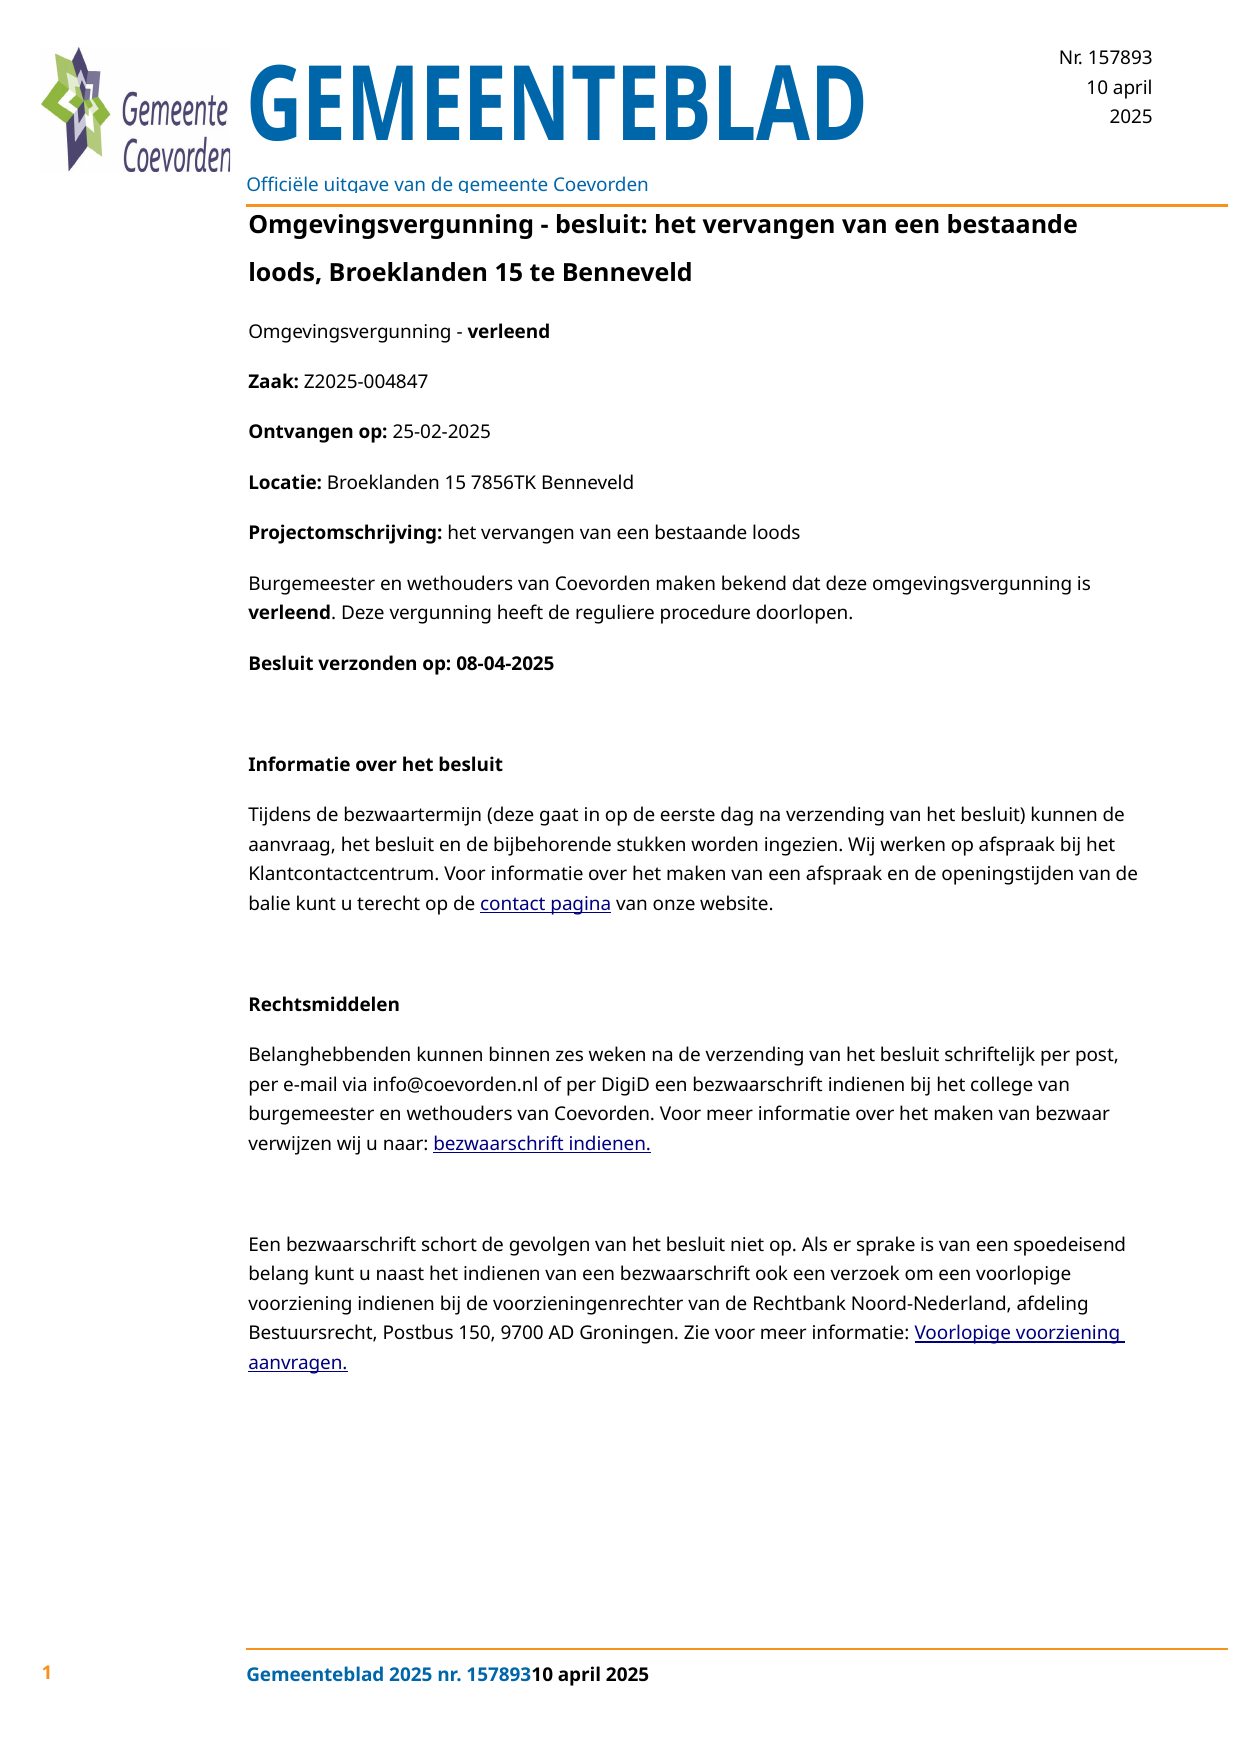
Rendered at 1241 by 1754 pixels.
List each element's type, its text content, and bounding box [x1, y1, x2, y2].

text Zaak: Z2025-004847 [248, 368, 1152, 394]
text Projectomschrijving: het vervangen van een bestaande loods [248, 519, 1152, 545]
text Locatie: Broeklanden 15 7856TK Benneveld [248, 469, 1152, 495]
text Omgevingsvergunning - besluit: het vervangen van een bestaande loods, Broeklanden 15 te Benneveld [248, 207, 1152, 288]
text Besluit verzonden op: 08-04-2025 [248, 650, 1152, 676]
text Informatie over het besluit [248, 751, 1152, 777]
text Omgevingsvergunning - verleend [248, 318, 1152, 344]
text Burgemeester en wethouders van Coevorden maken bekend dat deze omgevingsvergunning is verleend. Deze vergunning heeft de reguliere procedure doorlopen. [248, 570, 1152, 625]
text Een bezwaarschrift schort de gevolgen van het besluit niet op. Als er sprake is van een spoedeisend belang kunt u naast het indienen van een bezwaarschrift ook een verzoek om een voorlopige voorziening indienen bij de voorzieningenrechter van de Rechtbank Noord-Nederland, afdeling Bestuursrecht, Postbus 150, 9700 AD Groningen. Zie voor meer informatie: Voorlopige voorziening aanvragen. [248, 1231, 1152, 1375]
text Tijdens de bezwaartermijn (deze gaat in op de eerste dag na verzending van het besluit) kunnen de aanvraag, het besluit en de bijbehorende stukken worden ingezien. Wij werken op afspraak bij het Klantcontactcentrum. Voor informatie over het maken van een afspraak en de openingstijden van de balie kunt u terecht op de contact pagina van onze website. [248, 801, 1152, 916]
picture [41, 47, 231, 172]
text Belanghebbenden kunnen binnen zes weken na de verzending van het besluit schriftelijk per post, per e-mail via info@coevorden.nl of per DigiD een bezwaarschrift indienen bij het college van burgemeester en wethouders van Coevorden. Voor meer informatie over het maken van bezwaar verwijzen wij u naar: bezwaarschrift indienen. [248, 1041, 1152, 1156]
text Ontvangen op: 25-02-2025 [248, 419, 1152, 444]
text Rechtsmiddelen [248, 991, 1152, 1017]
